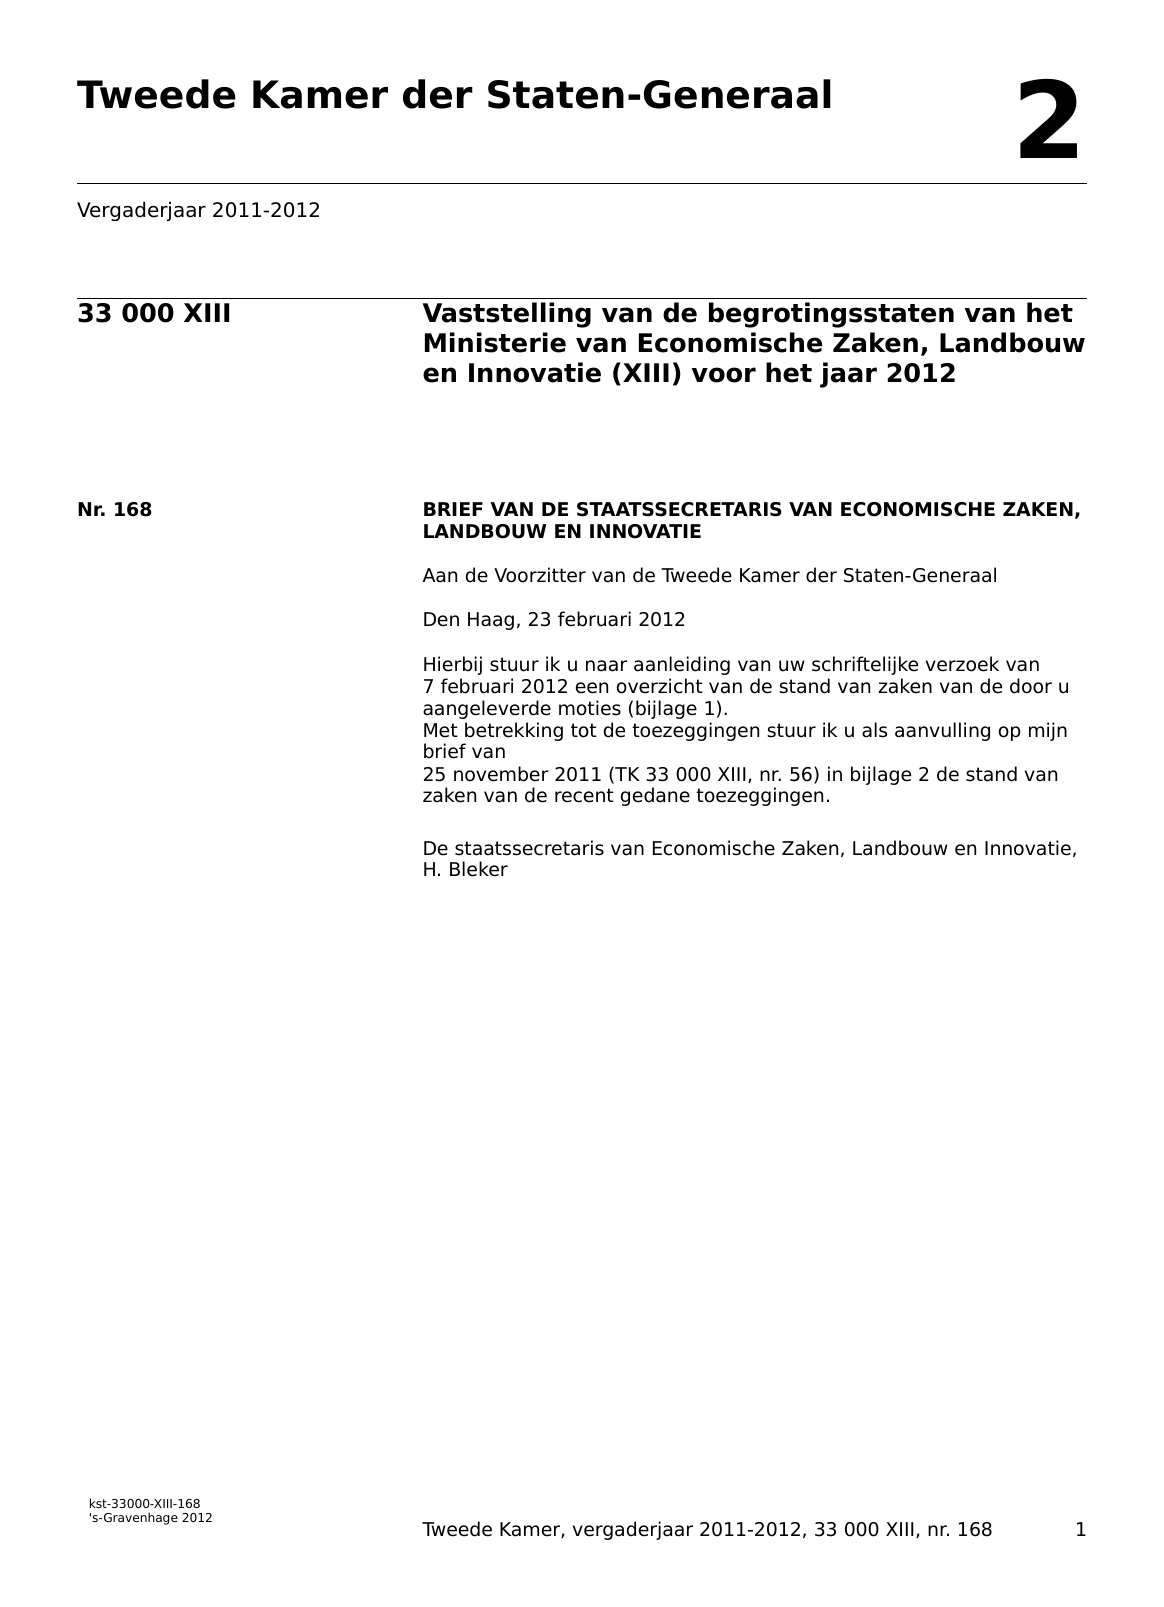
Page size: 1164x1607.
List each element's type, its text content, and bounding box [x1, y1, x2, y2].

subtitle Nr. 168 BRIEF VAN DE STAATSSECRETARIS VAN ECONOMISCHE ZAKEN, LANDBOUW EN INNOVATIE [77, 499, 1087, 543]
text kst-33000-XIII-168 [88, 1497, 323, 1511]
subtitle 33 000 XIII Vaststelling van de begrotingsstaten van het Ministerie van Economische Zaken, Landbouw en Innovatie (XIII) voor het jaar 2012 [77, 299, 1087, 388]
text Hierbij stuur ik u naar aanleiding van uw schriftelijke verzoek van 7 februari 2012 een overzicht van de stand van zaken van de door u aangeleverde moties (bijlage 1). [422, 653, 1087, 719]
text 25 november 2011 (TK 33 000 XIII, nr. 56) in bijlage 2 de stand van zaken van de recent gedane toezeggingen. [422, 763, 1087, 807]
table_header 2 [886, 59, 1087, 183]
table_header Tweede Kamer der Staten-Generaal [77, 59, 886, 183]
text 's-Gravenhage 2012 [88, 1511, 323, 1525]
text De staatssecretaris van Economische Zaken, Landbouw en Innovatie, H. Bleker [422, 837, 1087, 881]
table_cell Vergaderjaar 2011-2012 [77, 184, 1087, 298]
text Aan de Voorzitter van de Tweede Kamer der Staten-Generaal [422, 565, 1087, 587]
text Met betrekking tot de toezeggingen stuur ik u als aanvulling op mijn brief van [422, 719, 1087, 763]
text Den Haag, 23 februari 2012 [422, 609, 1087, 631]
